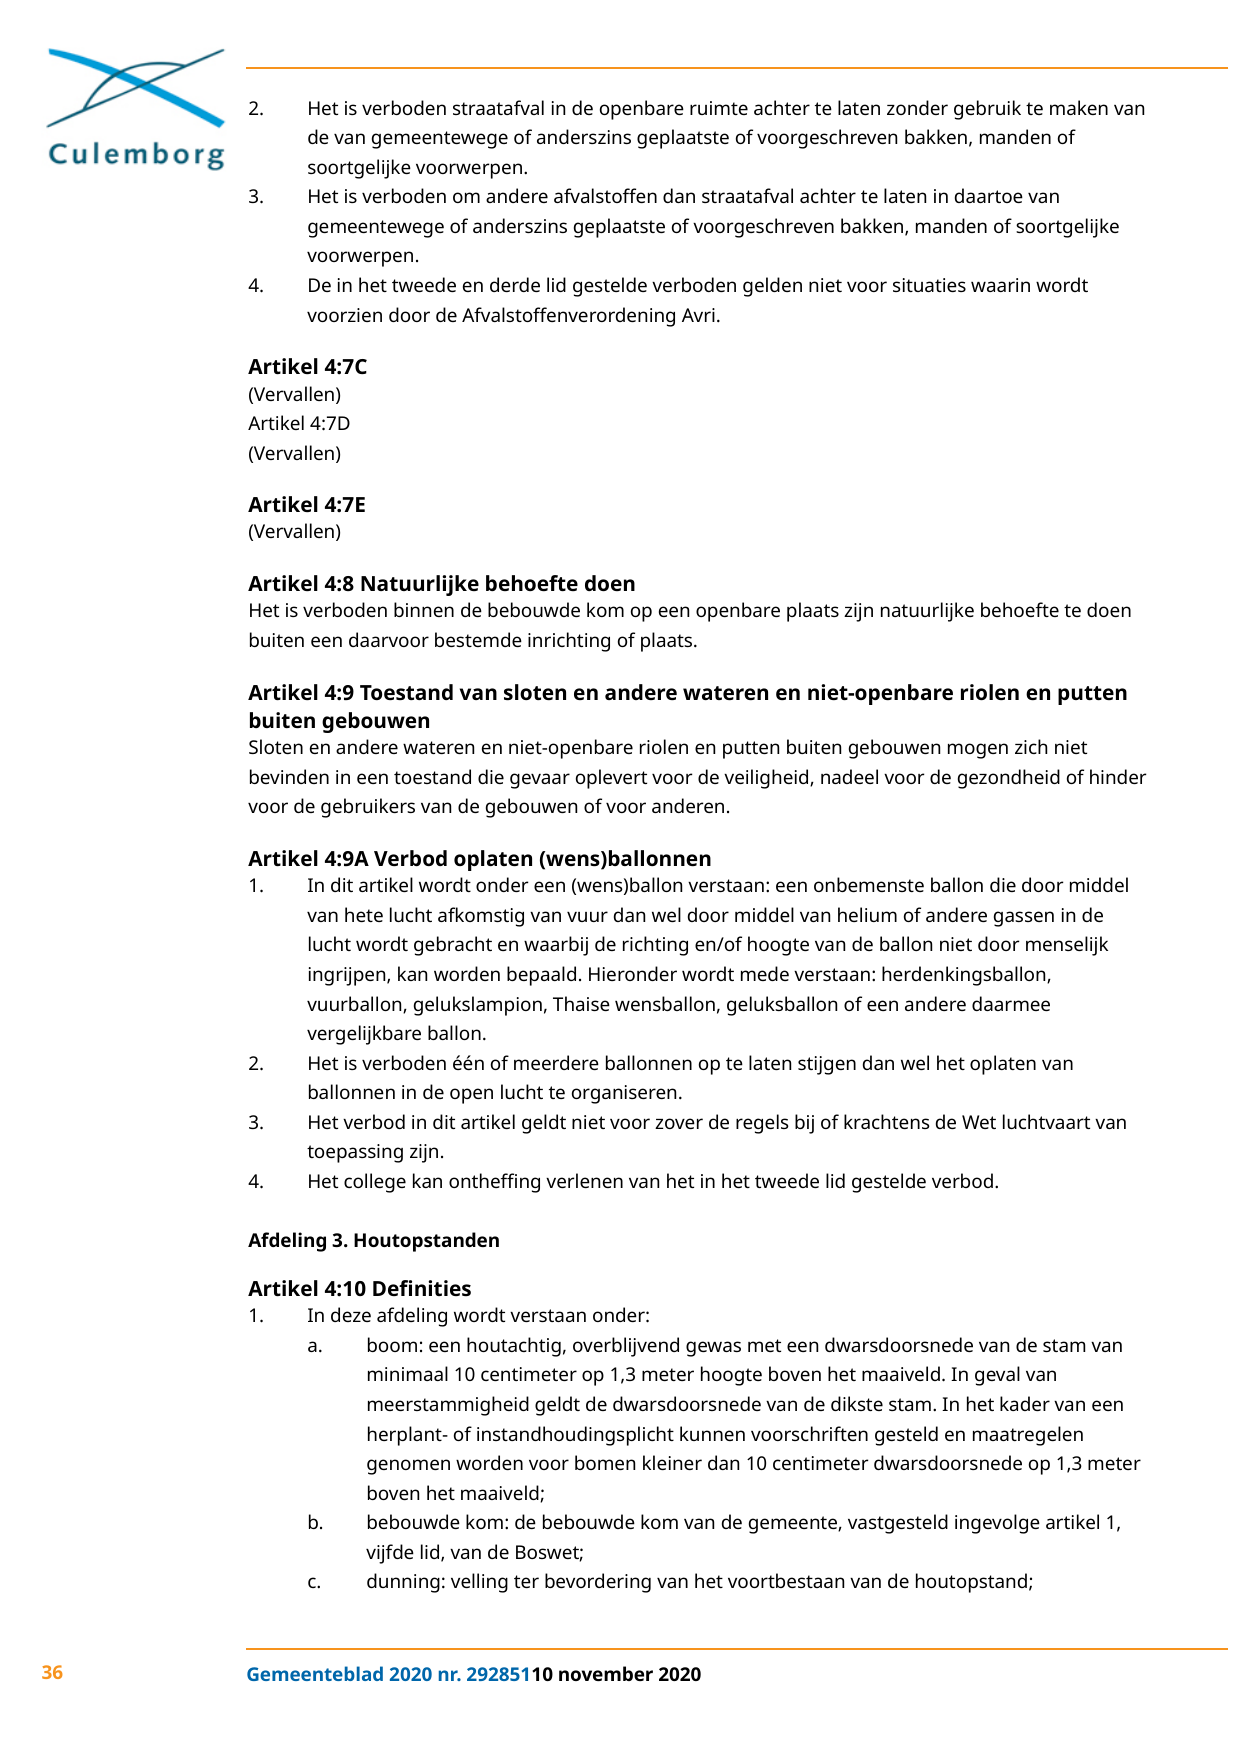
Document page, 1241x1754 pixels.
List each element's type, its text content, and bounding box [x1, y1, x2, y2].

list De in het tweede en derde lid gestelde verboden gelden niet voor situaties waarin wordt voorzien door de Afvalstoffenverordening Avri. [248, 272, 1152, 328]
text Artikel 4:7E [248, 490, 1152, 519]
list dunning: velling ter bevordering van het voortbestaan van de houtopstand; [307, 1569, 1152, 1594]
text Het is verboden binnen de bebouwde kom op een openbare plaats zijn natuurlijke behoefte te doen buiten een daarvoor bestemde inrichting of plaats. [248, 598, 1152, 653]
text (Vervallen) [248, 381, 1152, 406]
list Het is verboden om andere afvalstoffen dan straatafval achter te laten in daartoe van gemeentewege of anderszins geplaatste of voorgeschreven bakken, manden of soortgelijke voorwerpen. [248, 183, 1152, 268]
text Artikel 4:7D [248, 410, 1152, 436]
list bebouwde kom: de bebouwde kom van de gemeente, vastgesteld ingevolge artikel 1, vijfde lid, van de Boswet; [307, 1509, 1152, 1565]
list Het college kan ontheffing verlenen van het in het tweede lid gestelde verbod. [248, 1168, 1152, 1194]
list Het is verboden één of meerdere ballonnen op te laten stijgen dan wel het oplaten van ballonnen in de open lucht te organiseren. [248, 1050, 1152, 1105]
list Het verbod in dit artikel geldt niet voor zover de regels bij of krachtens de Wet luchtvaart van toepassing zijn. [248, 1109, 1152, 1164]
text Artikel 4:9 Toestand van sloten en andere wateren en niet-openbare riolen en putten buiten gebouwen [248, 678, 1152, 734]
list In deze afdeling wordt verstaan onder: [248, 1302, 1152, 1328]
text (Vervallen) [248, 440, 1152, 466]
list boom: een houtachtig, overblijvend gewas met een dwarsdoorsnede van de stam van minimaal 10 centimeter op 1,3 meter hoogte boven het maaiveld. In geval van meerstammigheid geldt de dwarsdoorsnede van de dikste stam. In het kader van een herplant- of instandhoudingsplicht kunnen voorschriften gesteld en maatregelen genomen worden voor bomen kleiner dan 10 centimeter dwarsdoorsnede op 1,3 meter boven het maaiveld; [307, 1332, 1152, 1506]
text Artikel 4:8 Natuurlijke behoefte doen [248, 569, 1152, 598]
text Artikel 4:9A Verbod oplaten (wens)ballonnen [248, 844, 1152, 872]
list Het is verboden straatafval in de openbare ruimte achter te laten zonder gebruik te maken van de van gemeentewege of anderszins geplaatste of voorgeschreven bakken, manden of soortgelijke voorwerpen. [248, 95, 1152, 180]
text Afdeling 3. Houtopstanden [248, 1227, 1152, 1253]
picture [41, 47, 231, 172]
text Sloten en andere wateren en niet-openbare riolen en putten buiten gebouwen mogen zich niet bevinden in een toestand die gevaar oplevert voor de veiligheid, nadeel voor de gezondheid of hinder voor de gebruikers van de gebouwen of voor anderen. [248, 734, 1152, 819]
list In dit artikel wordt onder een (wens)ballon verstaan: een onbemenste ballon die door middel van hete lucht afkomstig van vuur dan wel door middel van helium of andere gassen in de lucht wordt gebracht en waarbij de richting en/of hoogte van de ballon niet door menselijk ingrijpen, kan worden bepaald. Hieronder wordt mede verstaan: herdenkingsballon, vuurballon, gelukslampion, Thaise wensballon, geluksballon of een andere daarmee vergelijkbare ballon. [248, 872, 1152, 1046]
text (Vervallen) [248, 519, 1152, 544]
text Artikel 4:10 Definities [248, 1274, 1152, 1302]
text Artikel 4:7C [248, 352, 1152, 381]
